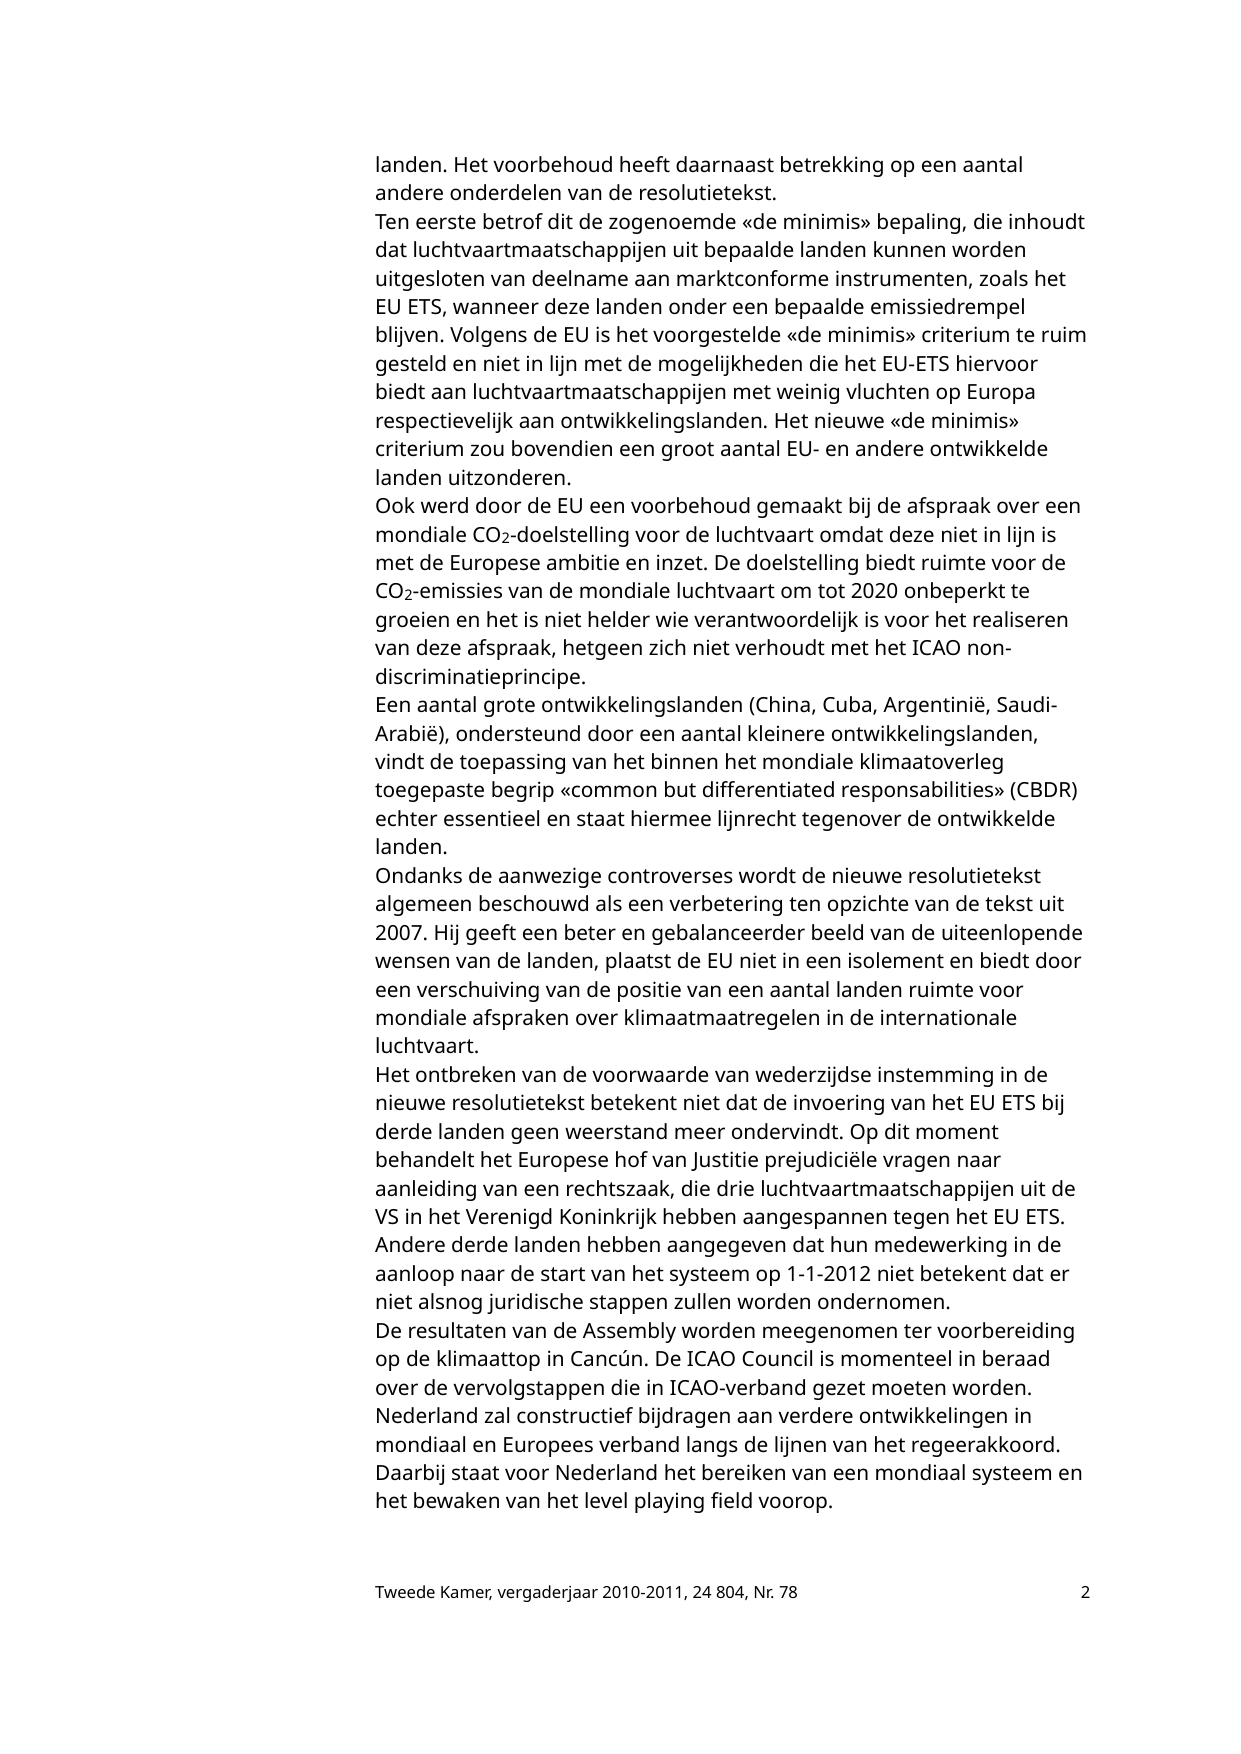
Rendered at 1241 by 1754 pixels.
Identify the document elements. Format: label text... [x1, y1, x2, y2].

text Ondanks de aanwezige controverses wordt de nieuwe resolutietekst algemeen beschouwd als een verbetering ten opzichte van de tekst uit 2007. Hij geeft een beter en gebalanceerder beeld van de uiteenlopende wensen van de landen, plaatst de EU niet in een isolement en biedt door een verschuiving van de positie van een aantal landen ruimte voor mondiale afspraken over klimaatmaatregelen in de internationale luchtvaart. [375, 861, 1090, 1060]
text De resultaten van de Assembly worden meegenomen ter voorbereiding op de klimaattop in Cancún. De ICAO Council is momenteel in beraad over de vervolgstappen die in ICAO-verband gezet moeten worden. Nederland zal constructief bijdragen aan verdere ontwikkelingen in mondiaal en Europees verband langs de lijnen van het regeerakkoord. Daarbij staat voor Nederland het bereiken van een mondiaal systeem en het bewaken van het level playing field voorop. [375, 1316, 1090, 1515]
text Ten eerste betrof dit de zogenoemde «de minimis» bepaling, die inhoudt dat luchtvaartmaatschappijen uit bepaalde landen kunnen worden uitgesloten van deelname aan marktconforme instrumenten, zoals het EU ETS, wanneer deze landen onder een bepaalde emissiedrempel blijven. Volgens de EU is het voorgestelde «de minimis» criterium te ruim gesteld en niet in lijn met de mogelijkheden die het EU-ETS hiervoor biedt aan luchtvaartmaatschappijen met weinig vluchten op Europa respectievelijk aan ontwikkelingslanden. Het nieuwe «de minimis» criterium zou bovendien een groot aantal EU- en andere ontwikkelde landen uitzonderen. [375, 207, 1090, 491]
text Ook werd door de EU een voorbehoud gemaakt bij de afspraak over een mondiale CO2-doelstelling voor de luchtvaart omdat deze niet in lijn is met de Europese ambitie en inzet. De doelstelling biedt ruimte voor de CO2-emissies van de mondiale luchtvaart om tot 2020 onbeperkt te groeien en het is niet helder wie verantwoordelijk is voor het realiseren van deze afspraak, hetgeen zich niet verhoudt met het ICAO non-discriminatieprincipe. [375, 491, 1090, 690]
text Een aantal grote ontwikkelingslanden (China, Cuba, Argentinië, Saudi-Arabië), ondersteund door een aantal kleinere ontwikkelingslanden, vindt de toepassing van het binnen het mondiale klimaatoverleg toegepaste begrip «common but differentiated responsabilities» (CBDR) echter essentieel en staat hiermee lijnrecht tegenover de ontwikkelde landen. [375, 690, 1090, 861]
text Het ontbreken van de voorwaarde van wederzijdse instemming in de nieuwe resolutietekst betekent niet dat de invoering van het EU ETS bij derde landen geen weerstand meer ondervindt. Op dit moment behandelt het Europese hof van Justitie prejudiciële vragen naar aanleiding van een rechtszaak, die drie luchtvaartmaatschappijen uit de VS in het Verenigd Koninkrijk hebben aangespannen tegen het EU ETS. Andere derde landen hebben aangegeven dat hun medewerking in de aanloop naar de start van het systeem op 1-1-2012 niet betekent dat er niet alsnog juridische stappen zullen worden ondernomen. [375, 1060, 1090, 1316]
text landen. Het voorbehoud heeft daarnaast betrekking op een aantal andere onderdelen van de resolutietekst. [375, 150, 1090, 207]
